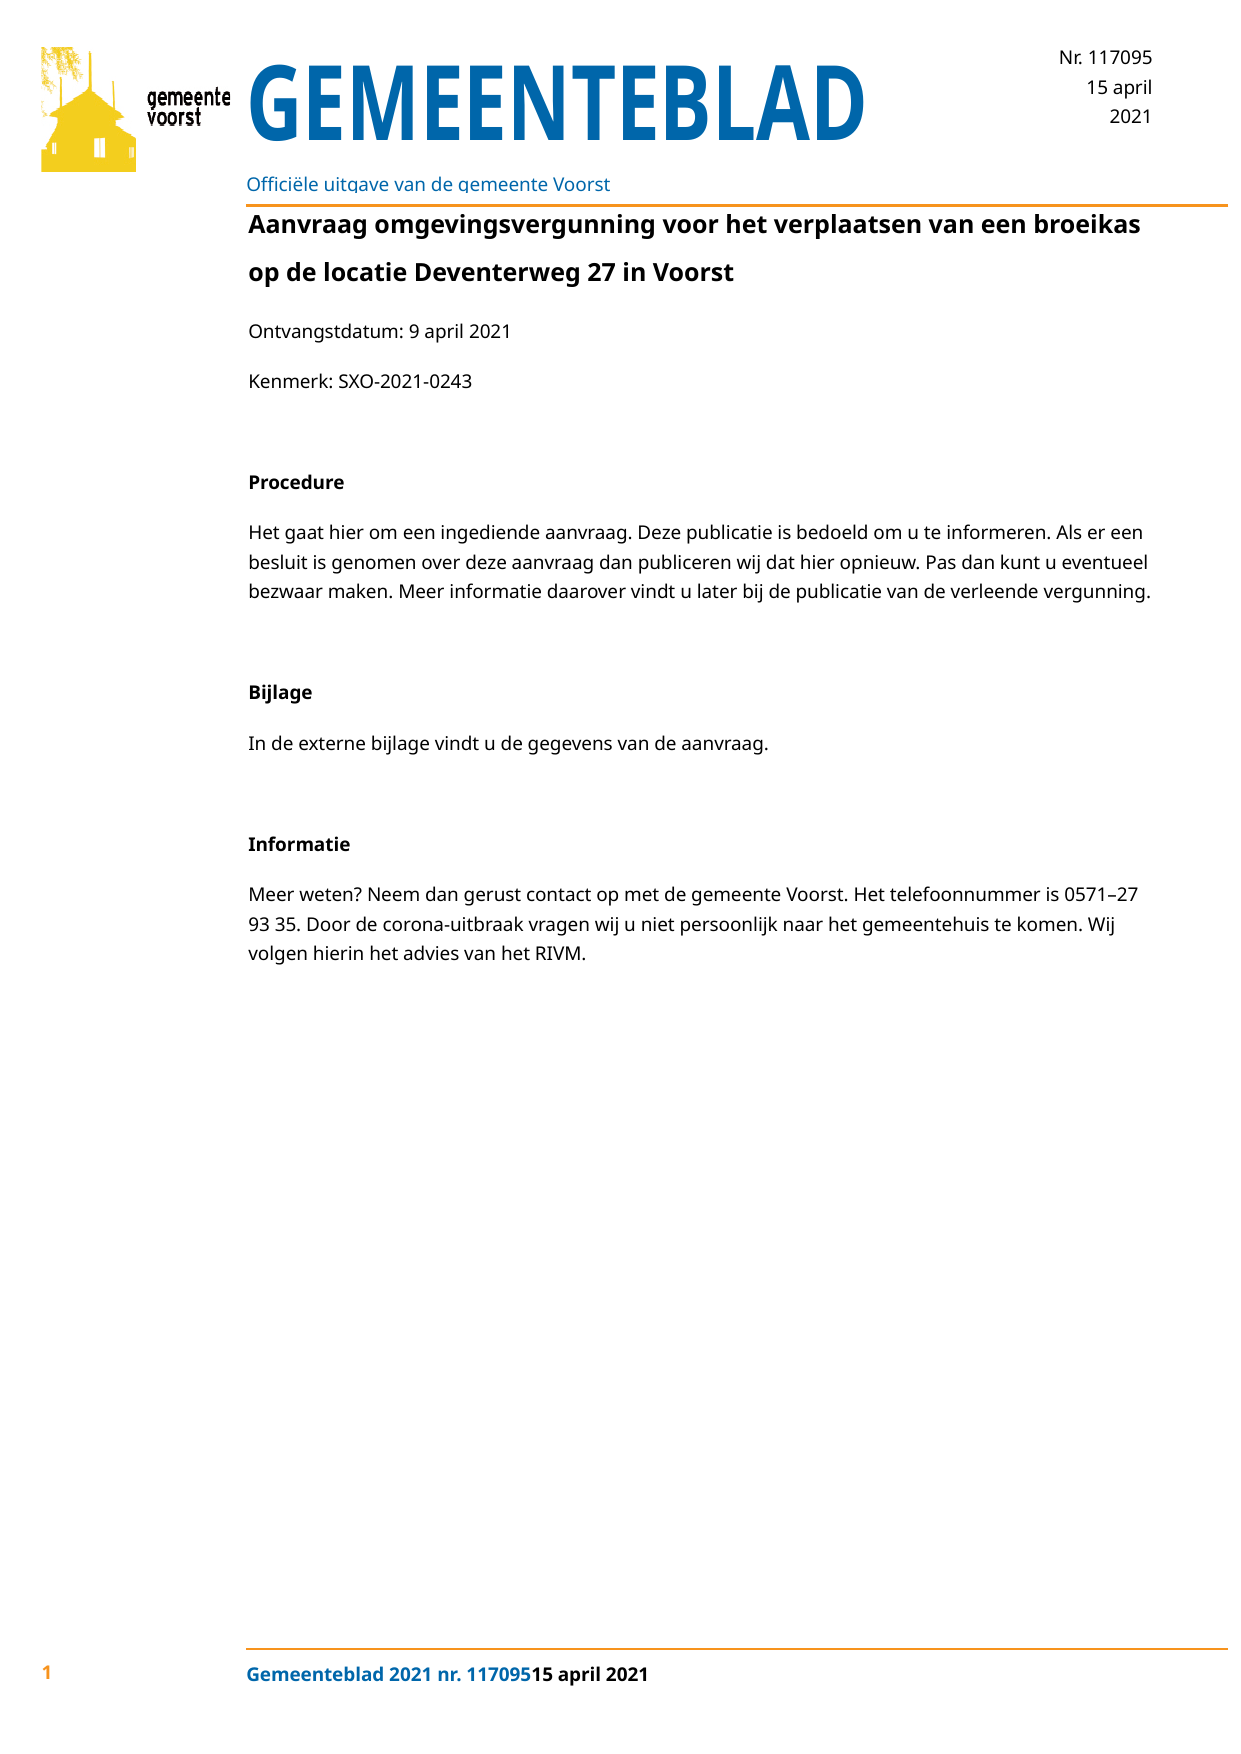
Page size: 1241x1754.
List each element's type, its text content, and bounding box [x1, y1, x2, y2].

text Informatie [248, 831, 1152, 857]
text Ontvangstdatum: 9 april 2021 [248, 318, 1152, 344]
text Aanvraag omgevingsvergunning voor het verplaatsen van een broeikas op de locatie Deventerweg 27 in Voorst [248, 207, 1152, 288]
text Bijlage [248, 679, 1152, 705]
text In de externe bijlage vindt u de gegevens van de aanvraag. [248, 730, 1152, 756]
text Het gaat hier om een ingediende aanvraag. Deze publicatie is bedoeld om u te informeren. Als er een besluit is genomen over deze aanvraag dan publiceren wij dat hier opnieuw. Pas dan kunt u eventueel bezwaar maken. Meer informatie daarover vindt u later bij de publicatie van de verleende vergunning. [248, 519, 1152, 604]
picture [41, 47, 231, 172]
text Kenmerk: SXO-2021-0243 [248, 368, 1152, 394]
text Procedure [248, 469, 1152, 495]
text Meer weten? Neem dan gerust contact op met de gemeente Voorst. Het telefoonnummer is 0571–27 93 35. Door de corona-uitbraak vragen wij u niet persoonlijk naar het gemeentehuis te komen. Wij volgen hierin het advies van het RIVM. [248, 881, 1152, 966]
